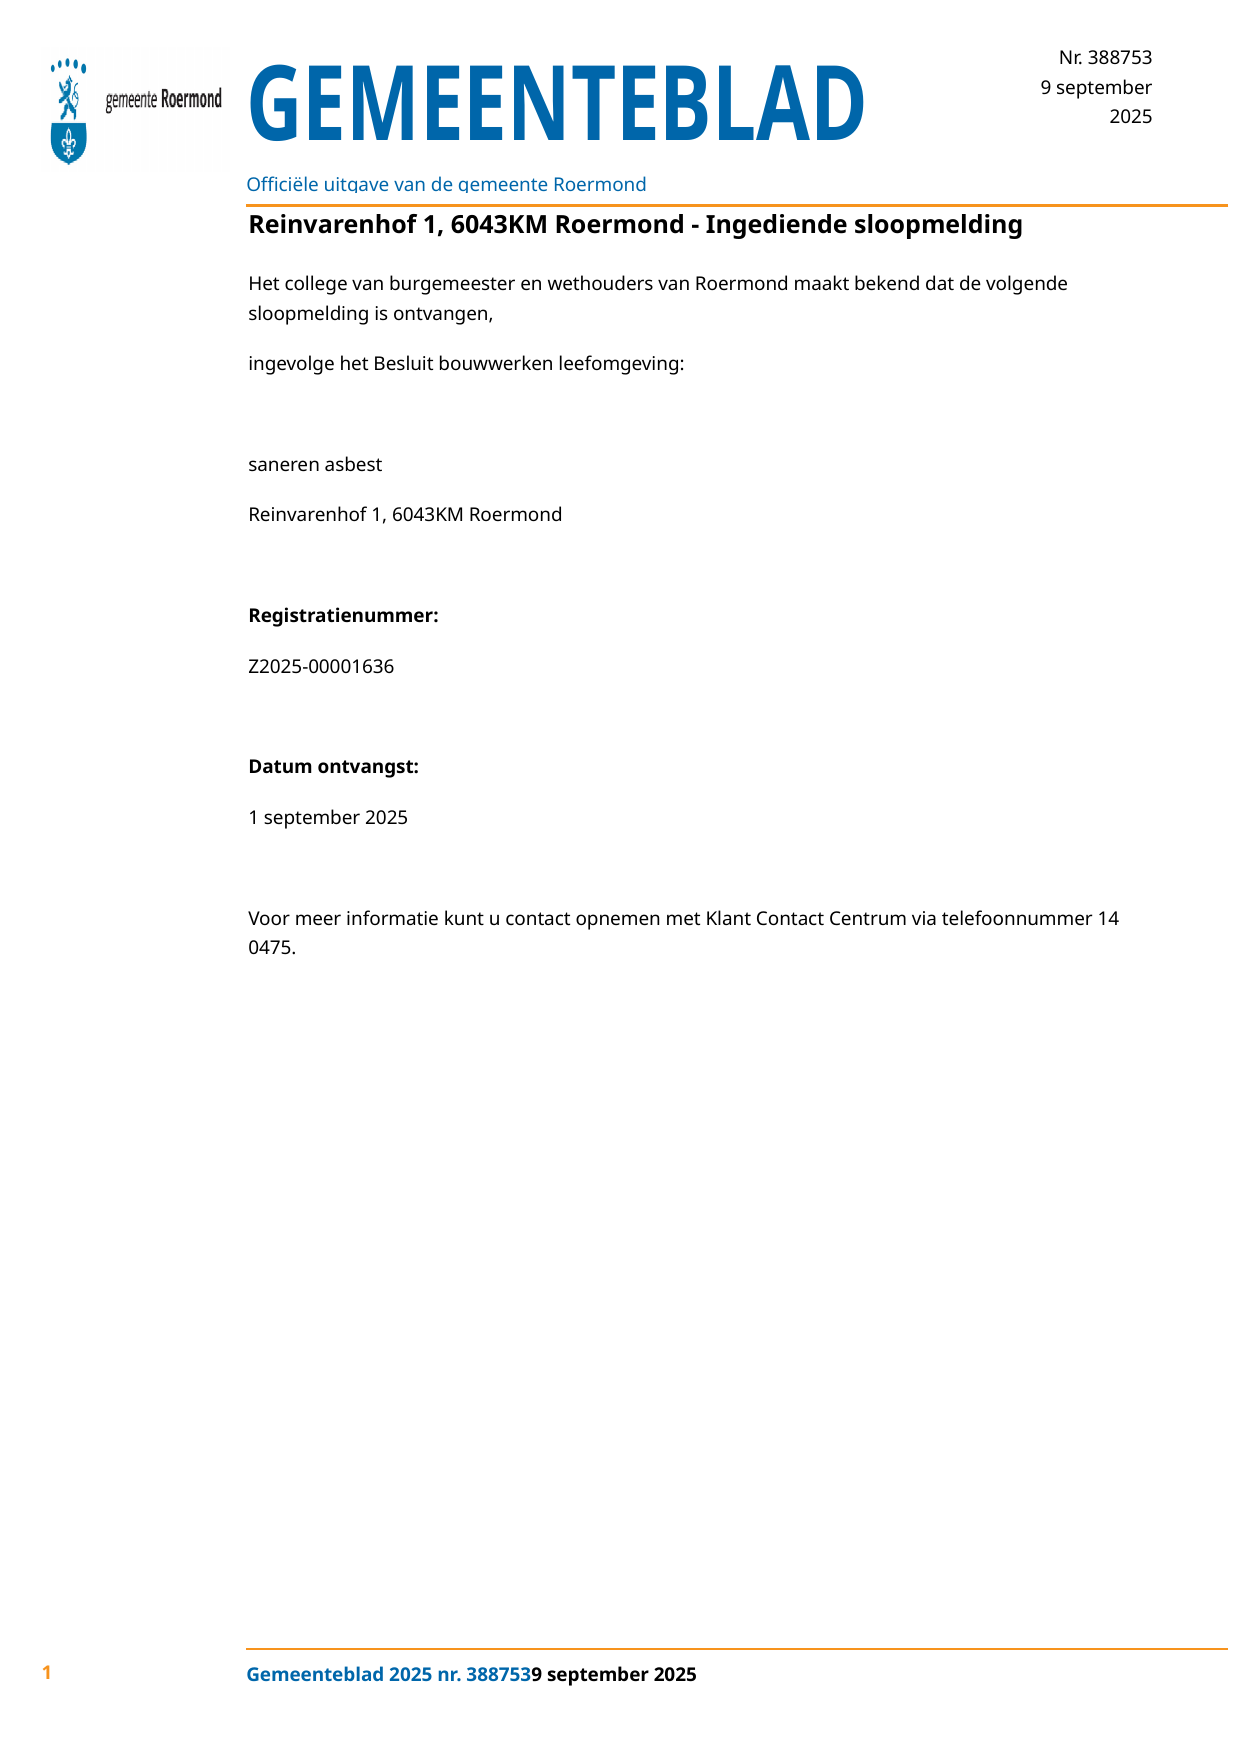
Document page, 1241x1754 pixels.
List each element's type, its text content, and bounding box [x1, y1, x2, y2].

text saneren asbest [248, 451, 1152, 477]
text Reinvarenhof 1, 6043KM Roermond [248, 502, 1152, 527]
text ingevolge het Besluit bouwwerken leefomgeving: [248, 350, 1152, 376]
text Voor meer informatie kunt u contact opnemen met Klant Contact Centrum via telefoonnummer 14 0475. [248, 905, 1152, 960]
text Reinvarenhof 1, 6043KM Roermond - Ingediende sloopmelding [248, 207, 1152, 241]
text Registratienummer: [248, 602, 1152, 628]
text Datum ontvangst: [248, 754, 1152, 779]
text 1 september 2025 [248, 804, 1152, 830]
text Z2025-00001636 [248, 653, 1152, 678]
picture [41, 47, 231, 172]
text Het college van burgemeester en wethouders van Roermond maakt bekend dat de volgende sloopmelding is ontvangen, [248, 270, 1152, 326]
